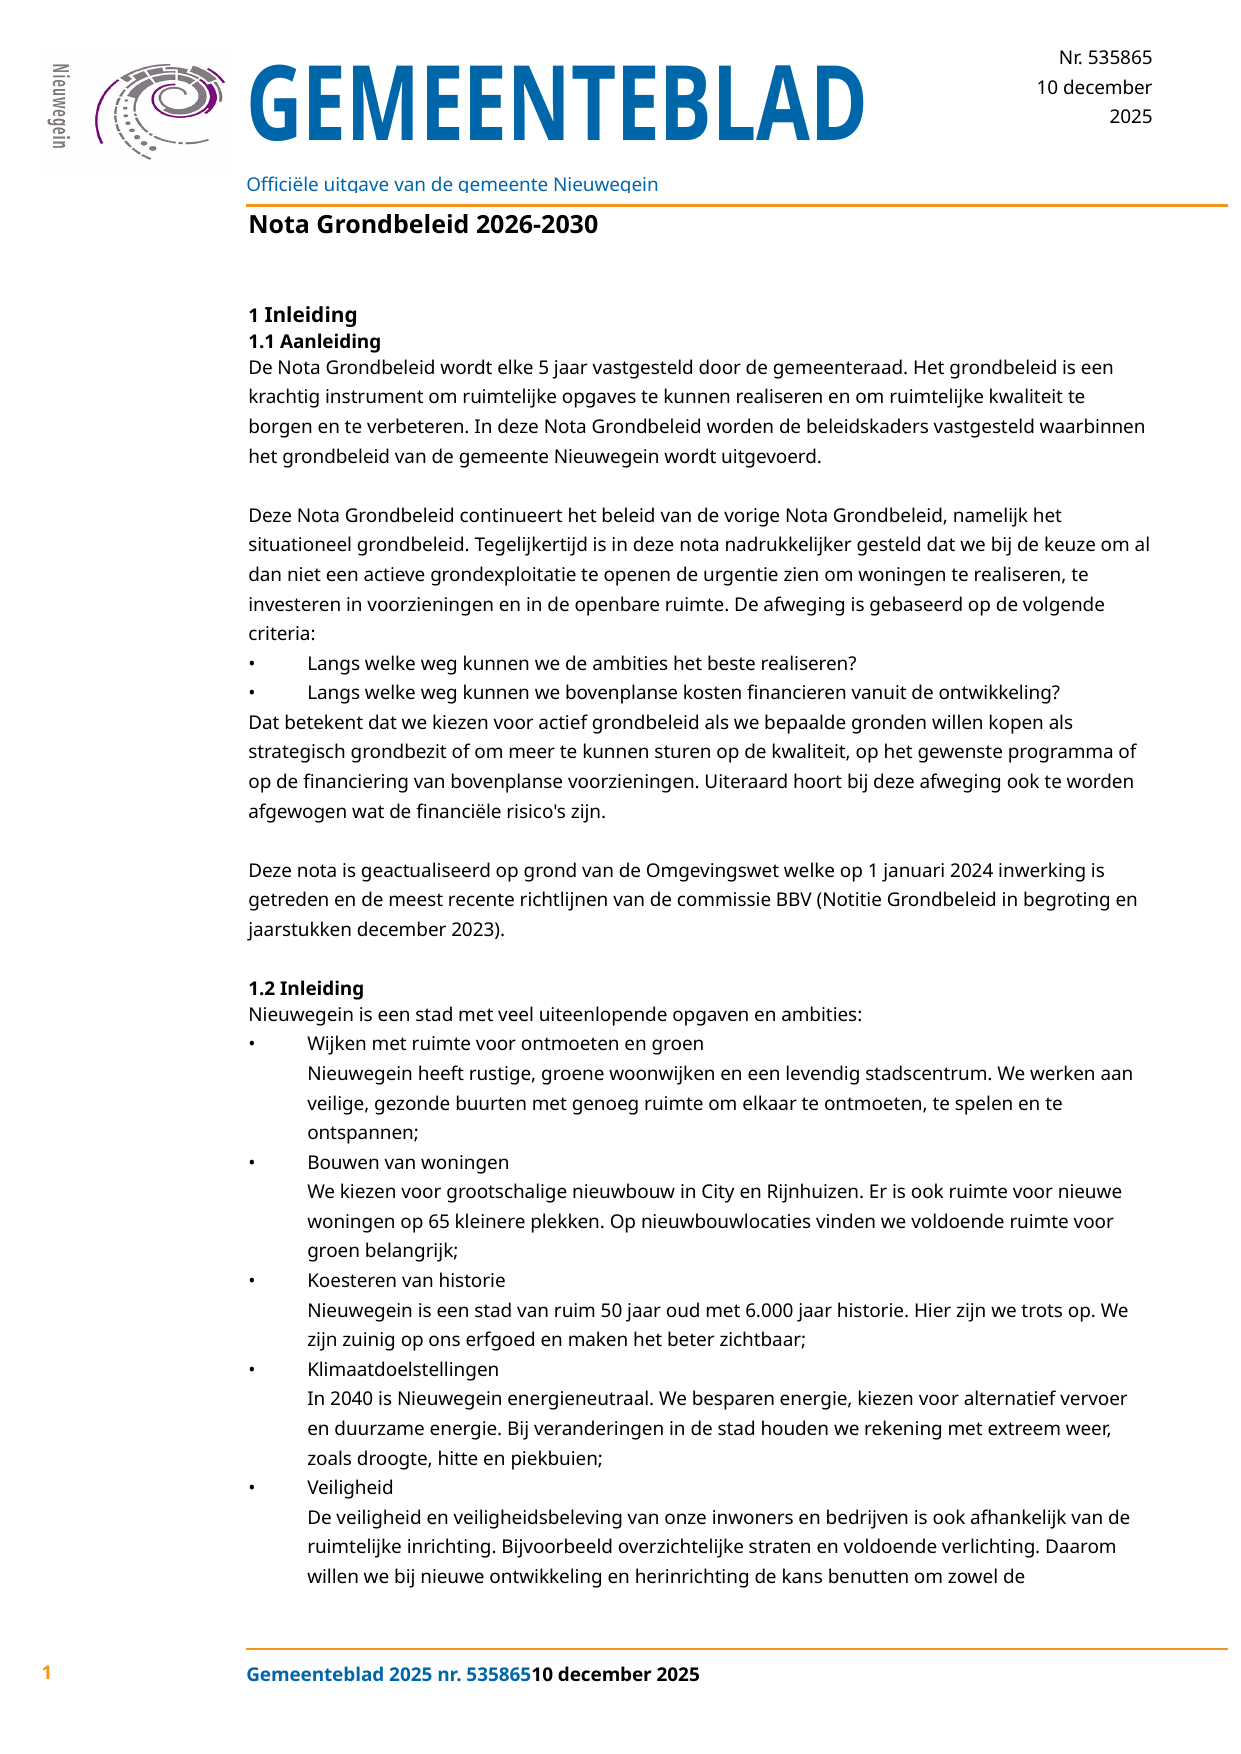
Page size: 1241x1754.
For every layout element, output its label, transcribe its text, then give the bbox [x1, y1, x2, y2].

list Koesteren van historie [248, 1267, 1152, 1293]
text De Nota Grondbeleid wordt elke 5 jaar vastgesteld door de gemeenteraad. Het grondbeleid is een krachtig instrument om ruimtelijke opgaves te kunnen realiseren en om ruimtelijke kwaliteit te borgen en te verbeteren. In deze Nota Grondbeleid worden de beleidskaders vastgesteld waarbinnen het grondbeleid van de gemeente Nieuwegein wordt uitgevoerd. [248, 354, 1152, 468]
list Nieuwegein is een stad van ruim 50 jaar oud met 6.000 jaar historie. Hier zijn we trots op. We zijn zuinig op ons erfgoed en maken het beter zichtbaar; [248, 1297, 1152, 1352]
list Langs welke weg kunnen we bovenplanse kosten financieren vanuit de ontwikkeling? [248, 679, 1152, 705]
list Wijken met ruimte voor ontmoeten en groen [248, 1031, 1152, 1056]
text 1.2 Inleiding [248, 975, 1152, 1001]
list Nieuwegein heeft rustige, groene woonwijken en een levendig stadscentrum. We werken aan veilige, gezonde buurten met genoeg ruimte om elkaar te ontmoeten, te spelen en te ontspannen; [248, 1060, 1152, 1145]
picture [41, 47, 231, 172]
text Nieuwegein is een stad met veel uiteenlopende opgaven en ambities: [248, 1001, 1152, 1027]
text 1 Inleiding [248, 300, 1152, 328]
list Klimaatdoelstellingen [248, 1356, 1152, 1382]
list In 2040 is Nieuwegein energieneutraal. We besparen energie, kiezen voor alternatief vervoer en duurzame energie. Bij veranderingen in de stad houden we rekening met extreem weer, zoals droogte, hitte en piekbuien; [248, 1386, 1152, 1471]
text Deze Nota Grondbeleid continueert het beleid van de vorige Nota Grondbeleid, namelijk het situationeel grondbeleid. Tegelijkertijd is in deze nota nadrukkelijker gesteld dat we bij de keuze om al dan niet een actieve grondexploitatie te openen de urgentie zien om woningen te realiseren, te investeren in voorzieningen en in de openbare ruimte. De afweging is gebaseerd op de volgende criteria: [248, 502, 1152, 646]
list Veiligheid [248, 1474, 1152, 1500]
list Langs welke weg kunnen we de ambities het beste realiseren? [248, 650, 1152, 676]
list Bouwen van woningen [248, 1149, 1152, 1175]
text Nota Grondbeleid 2026-2030 [248, 207, 1152, 241]
list De veiligheid en veiligheidsbeleving van onze inwoners en bedrijven is ook afhankelijk van de ruimtelijke inrichting. Bijvoorbeeld overzichtelijke straten en voldoende verlichting. Daarom willen we bij nieuwe ontwikkeling en herinrichting de kans benutten om zowel de [248, 1504, 1152, 1589]
list We kiezen voor grootschalige nieuwbouw in City en Rijnhuizen. Er is ook ruimte voor nieuwe woningen op 65 kleinere plekken. Op nieuwbouwlocaties vinden we voldoende ruimte voor groen belangrijk; [248, 1178, 1152, 1263]
text Dat betekent dat we kiezen voor actief grondbeleid als we bepaalde gronden willen kopen als strategisch grondbezit of om meer te kunnen sturen op de kwaliteit, op het gewenste programma of op de financiering van bovenplanse voorzieningen. Uiteraard hoort bij deze afweging ook te worden afgewogen wat de financiële risico's zijn. [248, 709, 1152, 823]
text 1.1 Aanleiding [248, 328, 1152, 354]
text Deze nota is geactualiseerd op grond van de Omgevingswet welke op 1 januari 2024 inwerking is getreden en de meest recente richtlijnen van de commissie BBV (Notitie Grondbeleid in begroting en jaarstukken december 2023). [248, 857, 1152, 942]
